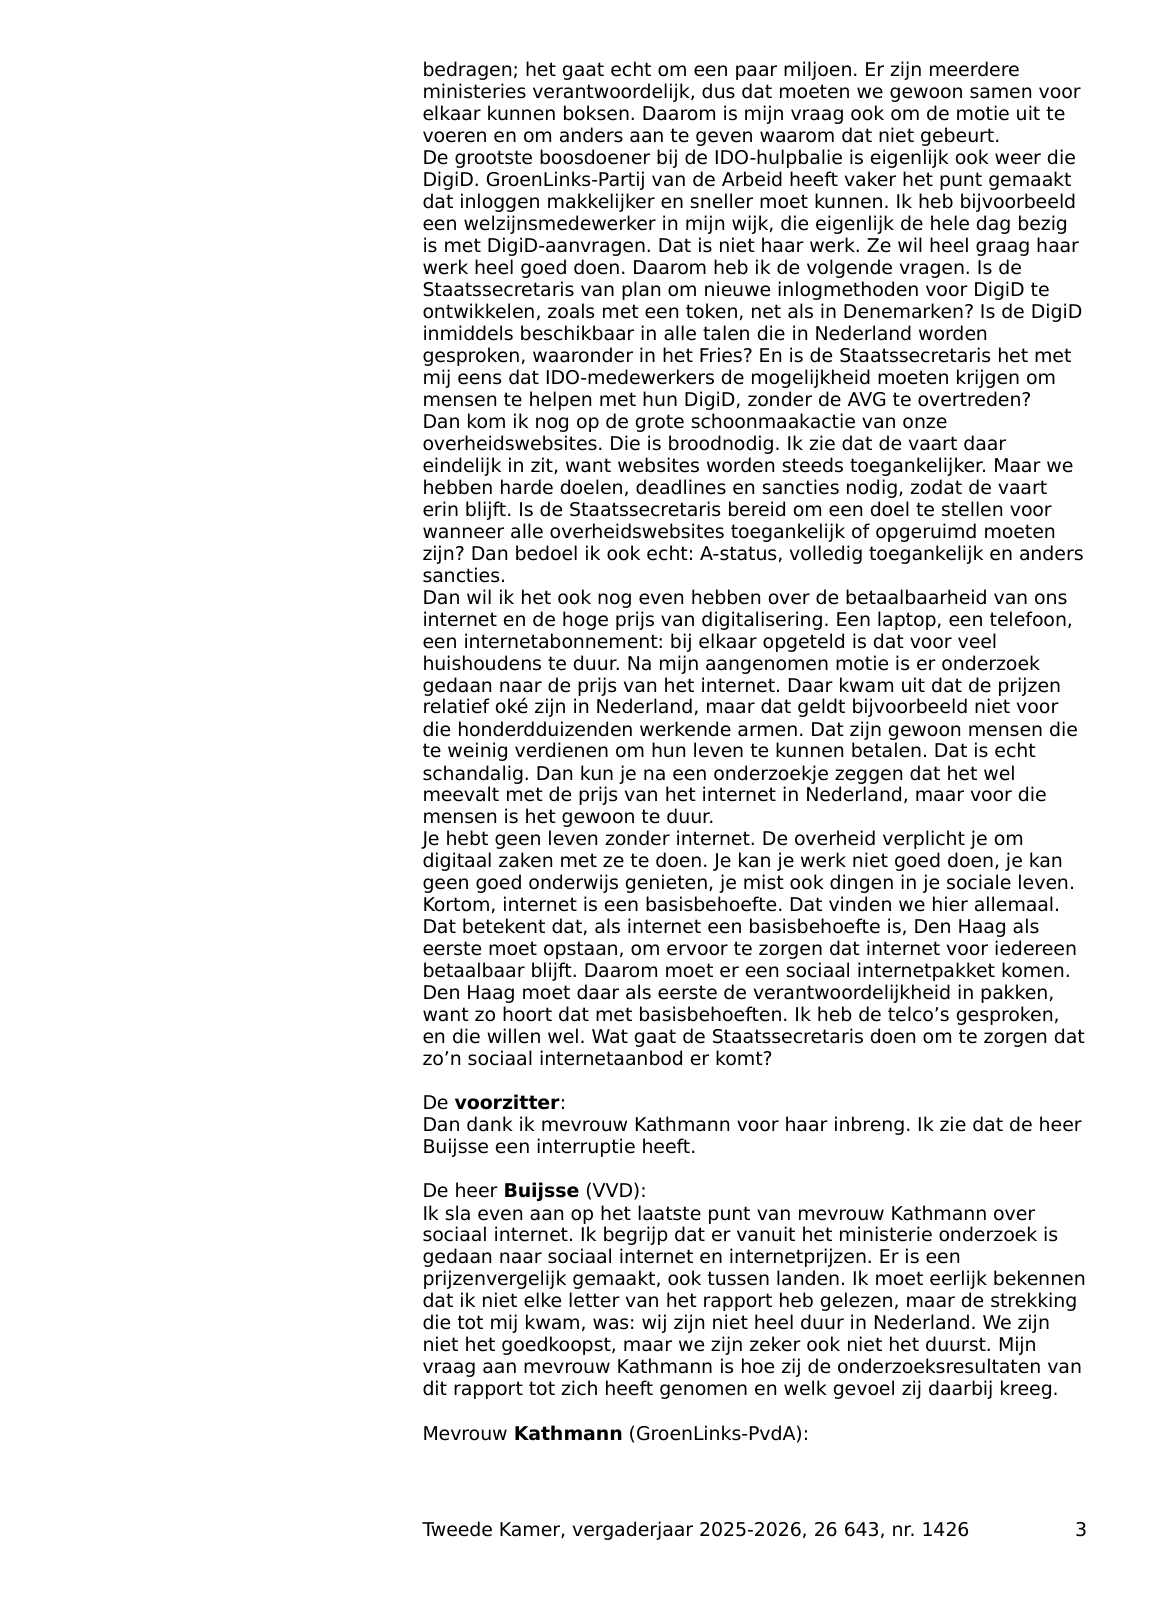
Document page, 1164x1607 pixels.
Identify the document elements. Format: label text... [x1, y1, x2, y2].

text Je hebt geen leven zonder internet. De overheid verplicht je om digitaal zaken met ze te doen. Je kan je werk niet goed doen, je kan geen goed onderwijs genieten, je mist ook dingen in je sociale leven. Kortom, internet is een basisbehoefte. Dat vinden we hier allemaal. Dat betekent dat, als internet een basisbehoefte is, Den Haag als eerste moet opstaan, om ervoor te zorgen dat internet voor iedereen betaalbaar blijft. Daarom moet er een sociaal internetpakket komen. Den Haag moet daar als eerste de verantwoordelijkheid in pakken, want zo hoort dat met basisbehoeften. Ik heb de telco’s gesproken, en die willen wel. Wat gaat de Staatssecretaris doen om te zorgen dat zo’n sociaal internetaanbod er komt? [422, 828, 1087, 1070]
text Mevrouw Kathmann (GroenLinks-PvdA): [422, 1422, 1087, 1444]
text Dan wil ik het ook nog even hebben over de betaalbaarheid van ons internet en de hoge prijs van digitalisering. Een laptop, een telefoon, een internetabonnement: bij elkaar opgeteld is dat voor veel huishoudens te duur. Na mijn aangenomen motie is er onderzoek gedaan naar de prijs van het internet. Daar kwam uit dat de prijzen relatief oké zijn in Nederland, maar dat geldt bijvoorbeeld niet voor die honderdduizenden werkende armen. Dat zijn gewoon mensen die te weinig verdienen om hun leven te kunnen betalen. Dat is echt schandalig. Dan kun je na een onderzoekje zeggen dat het wel meevalt met de prijs van het internet in Nederland, maar voor die mensen is het gewoon te duur. [422, 587, 1087, 828]
text De grootste boosdoener bij de IDO-hulpbalie is eigenlijk ook weer die DigiD. GroenLinks-Partij van de Arbeid heeft vaker het punt gemaakt dat inloggen makkelijker en sneller moet kunnen. Ik heb bijvoorbeeld een welzijnsmedewerker in mijn wijk, die eigenlijk de hele dag bezig is met DigiD-aanvragen. Dat is niet haar werk. Ze wil heel graag haar werk heel goed doen. Daarom heb ik de volgende vragen. Is de Staatssecretaris van plan om nieuwe inlogmethoden voor DigiD te ontwikkelen, zoals met een token, net als in Denemarken? Is de DigiD inmiddels beschikbaar in alle talen die in Nederland worden gesproken, waaronder in het Fries? En is de Staatssecretaris het met mij eens dat IDO-medewerkers de mogelijkheid moeten krijgen om mensen te helpen met hun DigiD, zonder de AVG te overtreden? [422, 147, 1087, 411]
text De voorzitter: [422, 1092, 1087, 1114]
text De heer Buijsse (VVD): [422, 1180, 1087, 1202]
text Dan dank ik mevrouw Kathmann voor haar inbreng. Ik zie dat de heer Buijsse een interruptie heeft. [422, 1114, 1087, 1158]
text Dan kom ik nog op de grote schoonmaakactie van onze overheidswebsites. Die is broodnodig. Ik zie dat de vaart daar eindelijk in zit, want websites worden steeds toegankelijker. Maar we hebben harde doelen, deadlines en sancties nodig, zodat de vaart erin blijft. Is de Staatssecretaris bereid om een doel te stellen voor wanneer alle overheidswebsites toegankelijk of opgeruimd moeten zijn? Dan bedoel ik ook echt: A-status, volledig toegankelijk en anders sancties. [422, 411, 1087, 587]
text bedragen; het gaat echt om een paar miljoen. Er zijn meerdere ministeries verantwoordelijk, dus dat moeten we gewoon samen voor elkaar kunnen boksen. Daarom is mijn vraag ook om de motie uit te voeren en om anders aan te geven waarom dat niet gebeurt. [422, 59, 1087, 147]
text Ik sla even aan op het laatste punt van mevrouw Kathmann over sociaal internet. Ik begrijp dat er vanuit het ministerie onderzoek is gedaan naar sociaal internet en internetprijzen. Er is een prijzenvergelijk gemaakt, ook tussen landen. Ik moet eerlijk bekennen dat ik niet elke letter van het rapport heb gelezen, maar de strekking die tot mij kwam, was: wij zijn niet heel duur in Nederland. We zijn niet het goedkoopst, maar we zijn zeker ook niet het duurst. Mijn vraag aan mevrouw Kathmann is hoe zij de onderzoeksresultaten van dit rapport tot zich heeft genomen en welk gevoel zij daarbij kreeg. [422, 1202, 1087, 1400]
